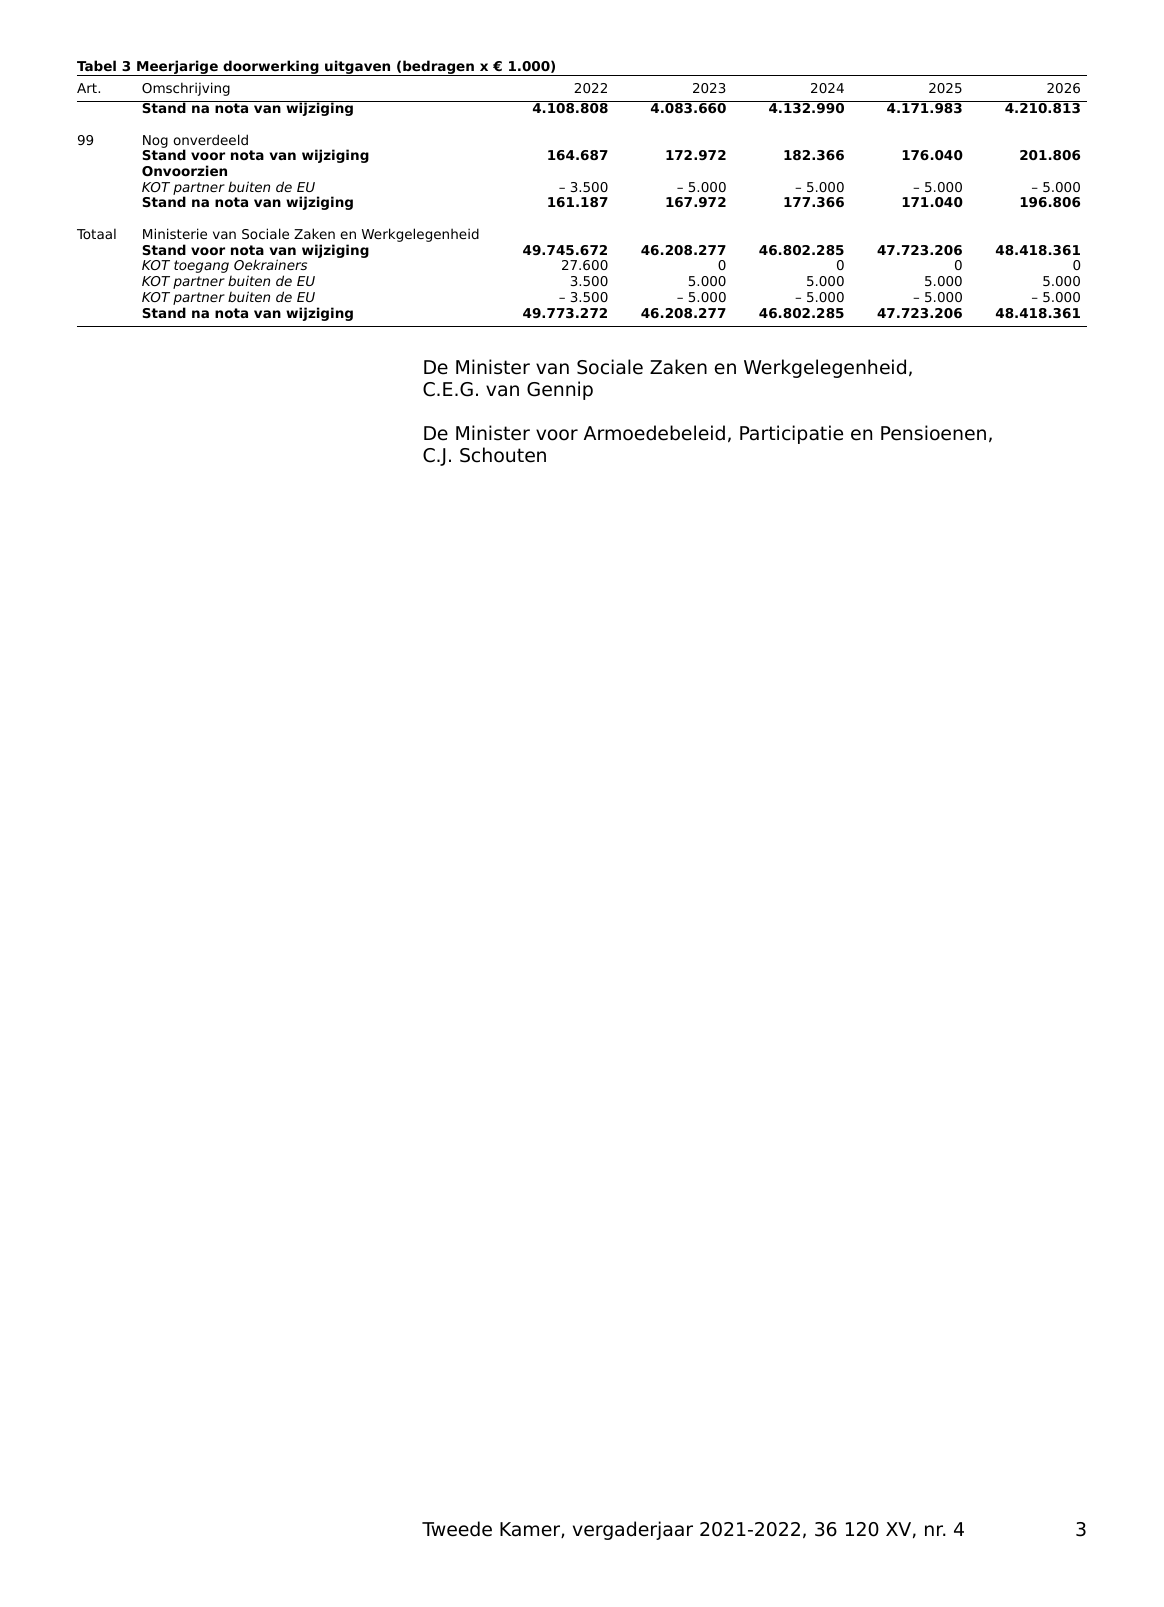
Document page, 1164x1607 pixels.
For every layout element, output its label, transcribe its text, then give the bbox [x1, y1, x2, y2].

table_cell 5.000 [614, 274, 732, 290]
table_cell Stand na nota van wijziging [136, 195, 496, 211]
table_cell [614, 211, 732, 227]
table_cell [969, 211, 1087, 227]
table_cell [614, 164, 732, 179]
table_cell [136, 117, 496, 132]
table_cell [496, 133, 614, 148]
table_cell 2026 [969, 76, 1087, 101]
table_cell [614, 227, 732, 242]
table_cell [496, 211, 614, 227]
table_cell [850, 227, 968, 242]
table_cell [850, 117, 968, 132]
table_cell 4.210.813 [969, 102, 1087, 117]
table_cell 49.773.272 [496, 305, 614, 326]
table_cell 4.132.990 [732, 102, 850, 117]
table_cell [969, 227, 1087, 242]
table_cell [77, 274, 136, 290]
table_cell 177.366 [732, 195, 850, 211]
table_cell [732, 227, 850, 242]
table_cell – 3.500 [496, 180, 614, 195]
text De Minister van Sociale Zaken en Werkgelegenheid, C.E.G. van Gennip [422, 357, 1087, 401]
table_cell [732, 117, 850, 132]
table_cell 0 [614, 258, 732, 274]
table_cell 167.972 [614, 195, 732, 211]
table_cell Stand na nota van wijziging [136, 102, 496, 117]
table_cell 49.745.672 [496, 243, 614, 258]
table_cell Onvoorzien [136, 164, 496, 179]
table_cell [77, 258, 136, 274]
table_cell [850, 133, 968, 148]
table_cell 164.687 [496, 148, 614, 164]
table_cell – 5.000 [614, 180, 732, 195]
table_cell [77, 305, 136, 326]
table_cell [969, 164, 1087, 179]
table_cell KOT partner buiten de EU [136, 180, 496, 195]
table_cell KOT toegang Oekrainers [136, 258, 496, 274]
table_cell Stand na nota van wijziging [136, 305, 496, 326]
table_cell [614, 117, 732, 132]
table_cell [77, 290, 136, 305]
table_cell – 5.000 [850, 290, 968, 305]
table_cell 161.187 [496, 195, 614, 211]
table_cell 27.600 [496, 258, 614, 274]
table_cell 172.972 [614, 148, 732, 164]
table_cell Art. [77, 76, 136, 101]
table_cell 2024 [732, 76, 850, 101]
table_cell Omschrijving [136, 76, 496, 101]
table_cell – 5.000 [732, 290, 850, 305]
table_cell 0 [850, 258, 968, 274]
table_cell 182.366 [732, 148, 850, 164]
table_cell 196.806 [969, 195, 1087, 211]
table_cell [850, 211, 968, 227]
table_cell [77, 164, 136, 179]
table_cell 4.171.983 [850, 102, 968, 117]
table_cell 201.806 [969, 148, 1087, 164]
table_cell 171.040 [850, 195, 968, 211]
table_cell 2023 [614, 76, 732, 101]
table_cell [77, 180, 136, 195]
table_cell 2022 [496, 76, 614, 101]
table_cell Ministerie van Sociale Zaken en Werkgelegenheid [136, 227, 496, 242]
table_cell 2025 [850, 76, 968, 101]
table_cell – 5.000 [614, 290, 732, 305]
table_cell 0 [969, 258, 1087, 274]
table_cell – 5.000 [969, 290, 1087, 305]
table_cell 46.802.285 [732, 243, 850, 258]
table_cell 176.040 [850, 148, 968, 164]
table_cell [77, 148, 136, 164]
table_cell 5.000 [969, 274, 1087, 290]
table_header Tabel 3 Meerjarige doorwerking uitgaven (bedragen x € 1.000) [77, 59, 1087, 75]
table_cell – 5.000 [969, 180, 1087, 195]
table_cell – 5.000 [850, 180, 968, 195]
table_cell 4.108.808 [496, 102, 614, 117]
table_cell 47.723.206 [850, 243, 968, 258]
table_cell [77, 211, 136, 227]
table_cell [136, 211, 496, 227]
table_cell [77, 117, 136, 132]
table_cell Stand voor nota van wijziging [136, 243, 496, 258]
table_cell [77, 243, 136, 258]
table_cell 5.000 [850, 274, 968, 290]
table_cell [732, 164, 850, 179]
table_cell 47.723.206 [850, 305, 968, 326]
table_cell KOT partner buiten de EU [136, 274, 496, 290]
table_cell Stand voor nota van wijziging [136, 148, 496, 164]
table_cell – 3.500 [496, 290, 614, 305]
table_cell [732, 211, 850, 227]
table_cell 0 [732, 258, 850, 274]
table_cell [732, 133, 850, 148]
table_cell [969, 133, 1087, 148]
table_cell [77, 195, 136, 211]
table_cell [496, 227, 614, 242]
table_cell 48.418.361 [969, 305, 1087, 326]
table_cell 5.000 [732, 274, 850, 290]
table_cell [77, 102, 136, 117]
table_cell 48.418.361 [969, 243, 1087, 258]
table_cell [969, 117, 1087, 132]
table_cell KOT partner buiten de EU [136, 290, 496, 305]
table_cell Totaal [77, 227, 136, 242]
table_cell 46.208.277 [614, 305, 732, 326]
table_cell [496, 117, 614, 132]
table_cell [614, 133, 732, 148]
table_cell [496, 164, 614, 179]
table_cell 99 [77, 133, 136, 148]
table_cell 46.802.285 [732, 305, 850, 326]
table_cell Nog onverdeeld [136, 133, 496, 148]
table_cell 46.208.277 [614, 243, 732, 258]
table_cell 4.083.660 [614, 102, 732, 117]
text De Minister voor Armoedebeleid, Participatie en Pensioenen, C.J. Schouten [422, 423, 1087, 467]
table_cell [850, 164, 968, 179]
table_cell – 5.000 [732, 180, 850, 195]
table_cell 3.500 [496, 274, 614, 290]
